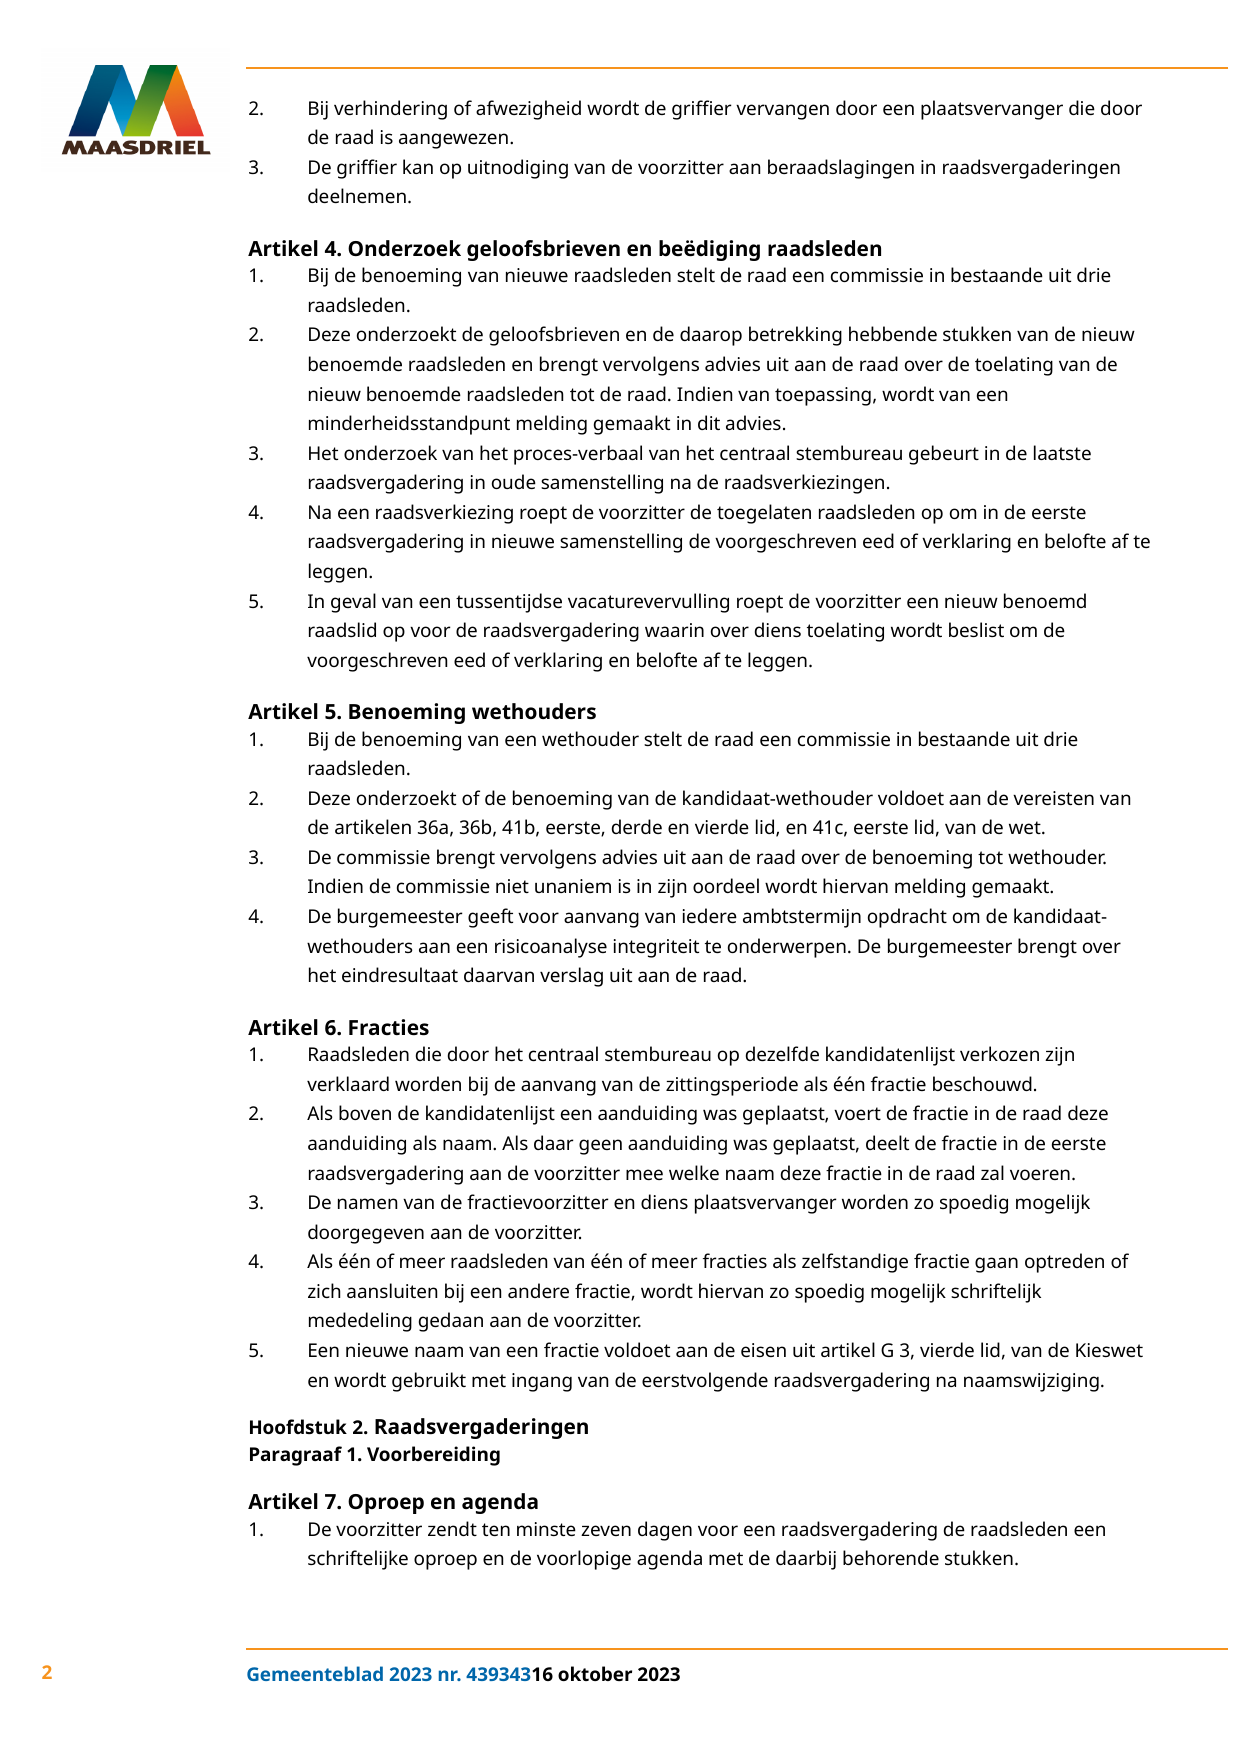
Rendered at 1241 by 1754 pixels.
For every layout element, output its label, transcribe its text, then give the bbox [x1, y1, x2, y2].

list Als boven de kandidatenlijst een aanduiding was geplaatst, voert de fractie in de raad deze aanduiding als naam. Als daar geen aanduiding was geplaatst, deelt de fractie in de eerste raadsvergadering aan de voorzitter mee welke naam deze fractie in de raad zal voeren. [248, 1101, 1152, 1185]
list De griffier kan op uitnodiging van de voorzitter aan beraadslagingen in raadsvergaderingen deelnemen. [248, 154, 1152, 209]
list De voorzitter zendt ten minste zeven dagen voor een raadsvergadering de raadsleden een schriftelijke oproep en de voorlopige agenda met de daarbij behorende stukken. [248, 1516, 1152, 1571]
text Paragraaf 1. Voorbereiding [248, 1441, 1152, 1467]
list De burgemeester geeft voor aanvang van iedere ambtstermijn opdracht om de kandidaat-wethouders aan een risicoanalyse integriteit te onderwerpen. De burgemeester brengt over het eindresultaat daarvan verslag uit aan de raad. [248, 903, 1152, 988]
list In geval van een tussentijdse vacaturevervulling roept de voorzitter een nieuw benoemd raadslid op voor de raadsvergadering waarin over diens toelating wordt beslist om de voorgeschreven eed of verklaring en belofte af te leggen. [248, 588, 1152, 673]
list Een nieuwe naam van een fractie voldoet aan de eisen uit artikel G 3, vierde lid, van de Kieswet en wordt gebruikt met ingang van de eerstvolgende raadsvergadering na naamswijziging. [248, 1337, 1152, 1392]
list Bij verhindering of afwezigheid wordt de griffier vervangen door een plaatsvervanger die door de raad is aangewezen. [248, 95, 1152, 150]
text Artikel 7. Oproep en agenda [248, 1487, 1152, 1516]
list Raadsleden die door het centraal stembureau op dezelfde kandidatenlijst verkozen zijn verklaard worden bij de aanvang van de zittingsperiode als één fractie beschouwd. [248, 1041, 1152, 1097]
text Hoofdstuk 2. Raadsvergaderingen [248, 1412, 1152, 1441]
text Artikel 6. Fracties [248, 1013, 1152, 1041]
list Als één of meer raadsleden van één of meer fracties als zelfstandige fractie gaan optreden of zich aansluiten bij een andere fractie, wordt hiervan zo spoedig mogelijk schriftelijk mededeling gedaan aan de voorzitter. [248, 1248, 1152, 1333]
list Deze onderzoekt of de benoeming van de kandidaat-wethouder voldoet aan de vereisten van de artikelen 36a, 36b, 41b, eerste, derde en vierde lid, en 41c, eerste lid, van de wet. [248, 785, 1152, 840]
list De namen van de fractievoorzitter en diens plaatsvervanger worden zo spoedig mogelijk doorgegeven aan de voorzitter. [248, 1189, 1152, 1244]
list Deze onderzoekt de geloofsbrieven en de daarop betrekking hebbende stukken van de nieuw benoemde raadsleden en brengt vervolgens advies uit aan de raad over de toelating van de nieuw benoemde raadsleden tot de raad. Indien van toepassing, wordt van een minderheidsstandpunt melding gemaakt in dit advies. [248, 322, 1152, 436]
list Na een raadsverkiezing roept de voorzitter de toegelaten raadsleden op om in de eerste raadsvergadering in nieuwe samenstelling de voorgeschreven eed of verklaring en belofte af te leggen. [248, 499, 1152, 584]
list De commissie brengt vervolgens advies uit aan de raad over de benoeming tot wethouder. Indien de commissie niet unaniem is in zijn oordeel wordt hiervan melding gemaakt. [248, 844, 1152, 899]
text Artikel 5. Benoeming wethouders [248, 697, 1152, 726]
picture [41, 47, 231, 172]
list Bij de benoeming van nieuwe raadsleden stelt de raad een commissie in bestaande uit drie raadsleden. [248, 262, 1152, 318]
list Het onderzoek van het proces-verbaal van het centraal stembureau gebeurt in de laatste raadsvergadering in oude samenstelling na de raadsverkiezingen. [248, 440, 1152, 495]
list Bij de benoeming van een wethouder stelt de raad een commissie in bestaande uit drie raadsleden. [248, 726, 1152, 781]
text Artikel 4. Onderzoek geloofsbrieven en beëdiging raadsleden [248, 234, 1152, 262]
